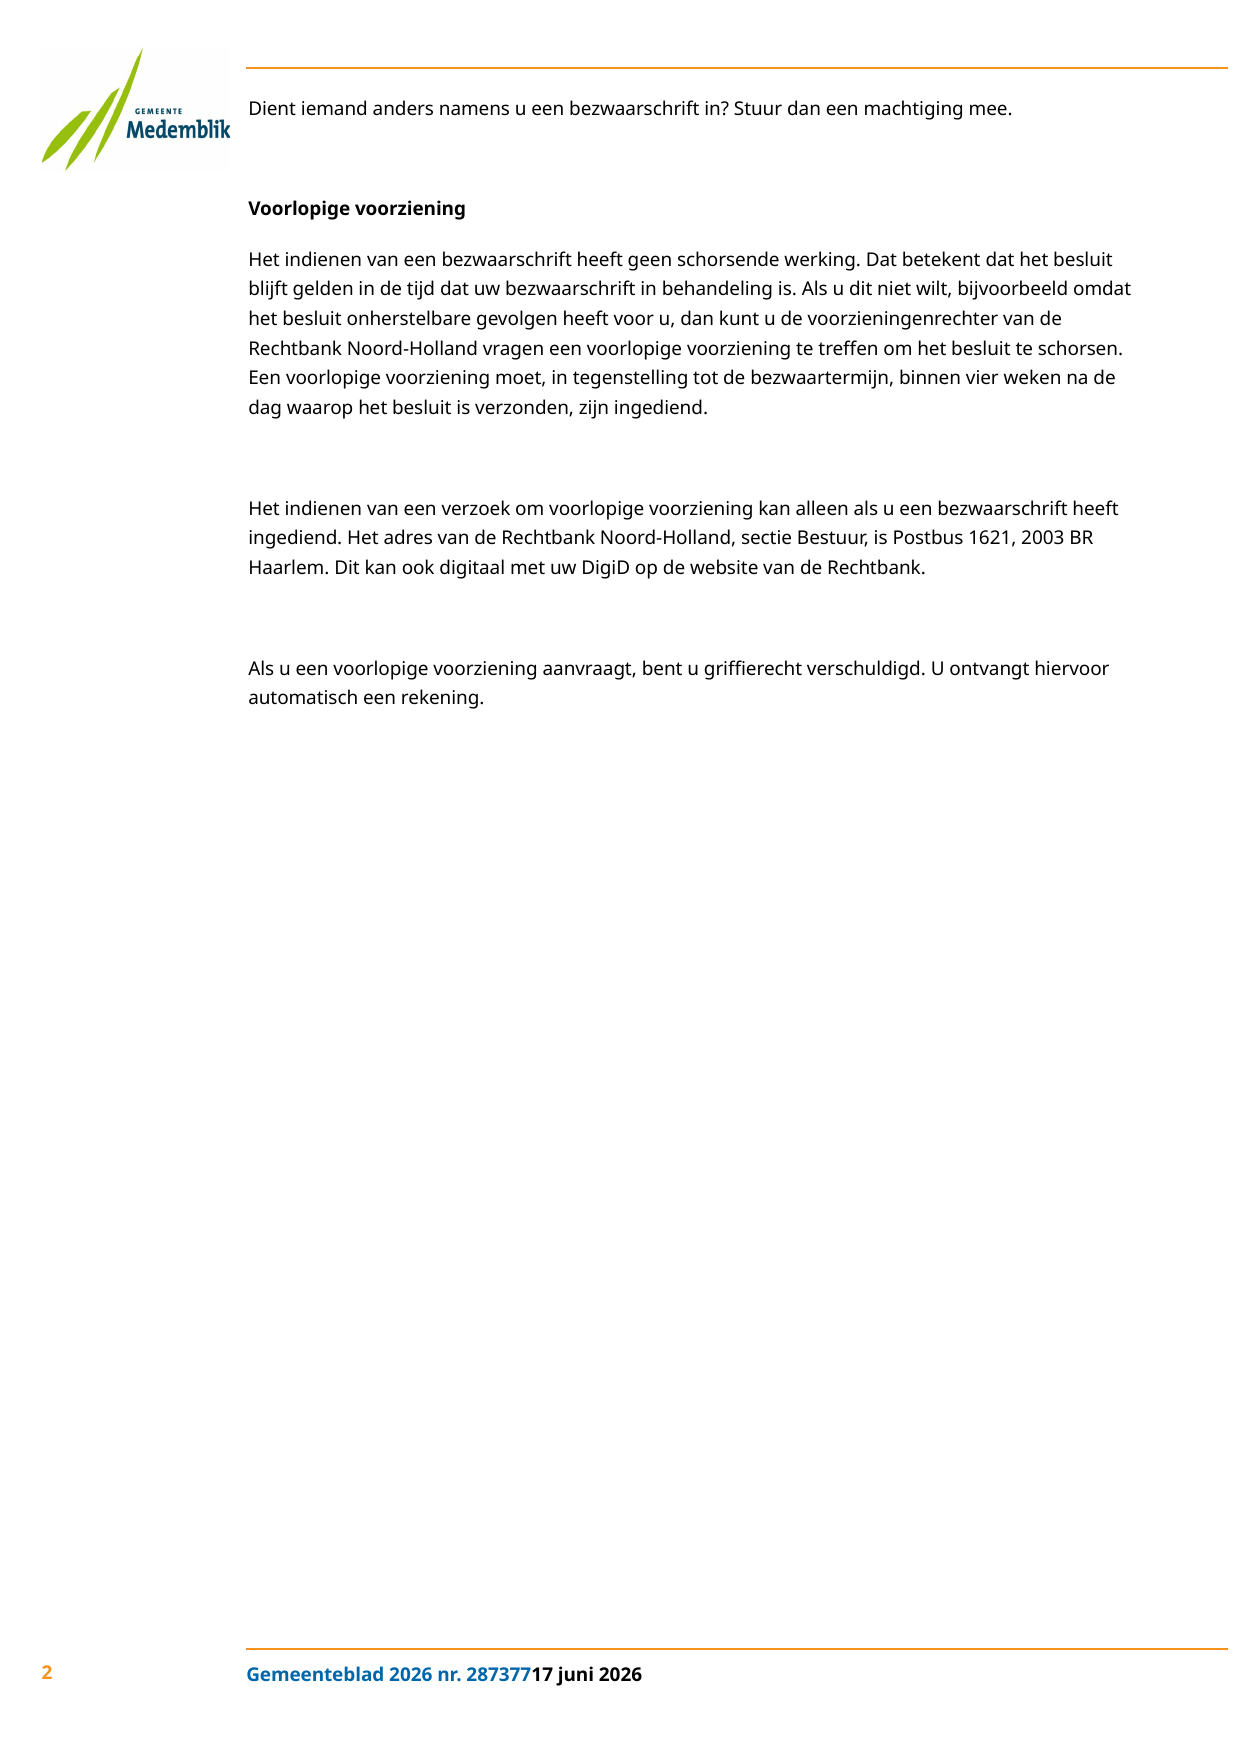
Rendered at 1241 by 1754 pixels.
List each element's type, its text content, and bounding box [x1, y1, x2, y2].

text Als u een voorlopige voorziening aanvraagt, bent u griffierecht verschuldigd. U ontvangt hiervoor automatisch een rekening. [248, 655, 1152, 710]
text Het indienen van een bezwaarschrift heeft geen schorsende werking. Dat betekent dat het besluit blijft gelden in de tijd dat uw bezwaarschrift in behandeling is. Als u dit niet wilt, bijvoorbeeld omdat het besluit onherstelbare gevolgen heeft voor u, dan kunt u de voorzieningenrechter van de Rechtbank Noord-Holland vragen een voorlopige voorziening te treffen om het besluit te schorsen. Een voorlopige voorziening moet, in tegenstelling tot de bezwaartermijn, binnen vier weken na de dag waarop het besluit is verzonden, zijn ingediend. [248, 246, 1152, 420]
text Het indienen van een verzoek om voorlopige voorziening kan alleen als u een bezwaarschrift heeft ingediend. Het adres van de Rechtbank Noord-Holland, sectie Bestuur, is Postbus 1621, 2003 BR Haarlem. Dit kan ook digitaal met uw DigiD op de website van de Rechtbank. [248, 495, 1152, 580]
picture [41, 47, 231, 172]
text Dient iemand anders namens u een bezwaarschrift in? Stuur dan een machtiging mee. [248, 95, 1152, 121]
text Voorlopige voorziening [248, 196, 1152, 221]
